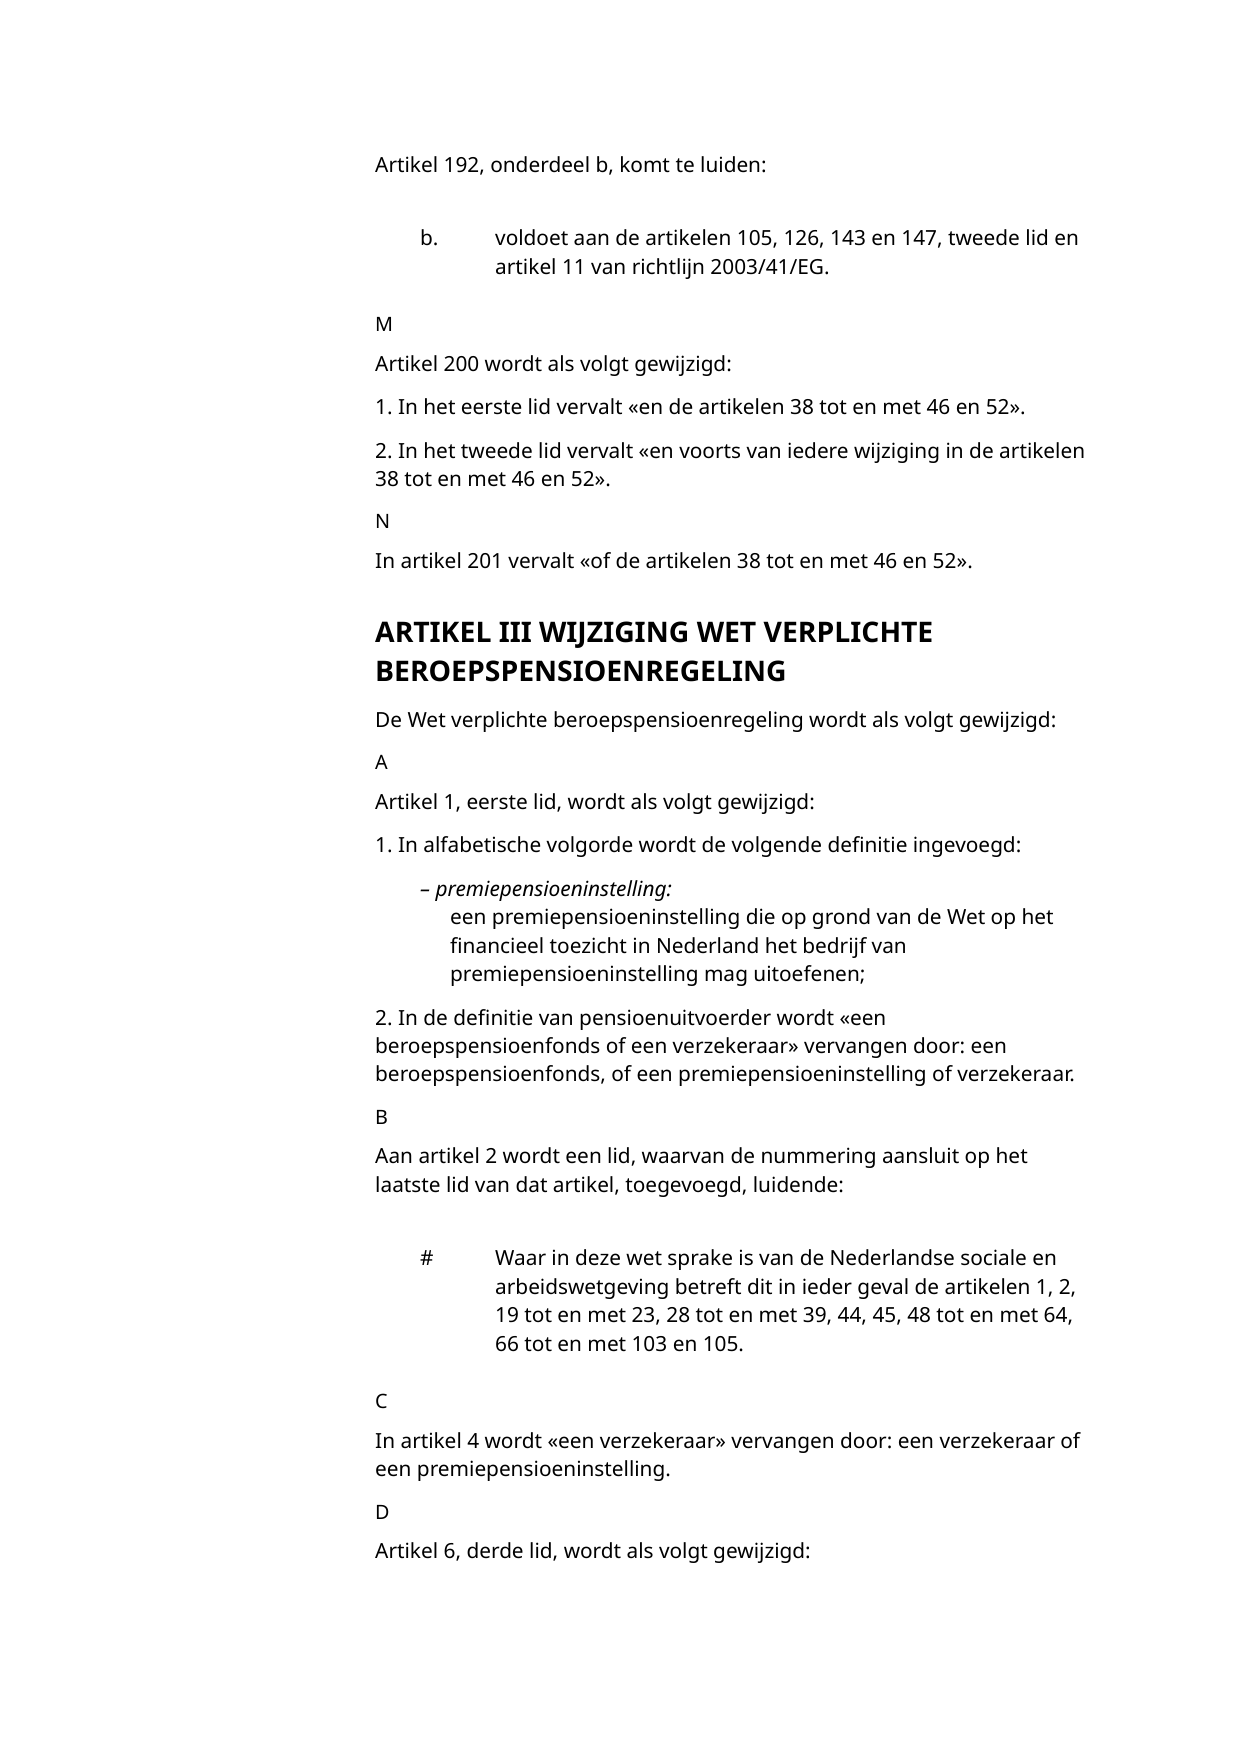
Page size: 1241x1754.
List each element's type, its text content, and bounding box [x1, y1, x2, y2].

list voldoet aan de artikelen 105, 126, 143 en 147, tweede lid en artikel 11 van richtlijn 2003/41/EG. [420, 223, 1090, 280]
text D [375, 1498, 1090, 1525]
text B [375, 1103, 1090, 1130]
text Artikel 1, eerste lid, wordt als volgt gewijzigd: [375, 787, 1090, 815]
text Artikel 200 wordt als volgt gewijzigd: [375, 349, 1090, 377]
list Waar in deze wet sprake is van de Nederlandse sociale en arbeidswetgeving betreft dit in ieder geval de artikelen 1, 2, 19 tot en met 23, 28 tot en met 39, 44, 45, 48 tot en met 64, 66 tot en met 103 en 105. [420, 1243, 1090, 1357]
text M [375, 310, 1090, 337]
text Artikel 6, derde lid, wordt als volgt gewijzigd: [375, 1537, 1090, 1565]
subtitle ARTIKEL III WIJZIGING WET VERPLICHTE BEROEPSPENSIOENREGELING [375, 612, 1090, 690]
text Artikel 192, onderdeel b, komt te luiden: [375, 150, 1090, 178]
text 2. In het tweede lid vervalt «en voorts van iedere wijziging in de artikelen 38 tot en met 46 en 52». [375, 436, 1090, 493]
text N [375, 508, 1090, 535]
text een premiepensioeninstelling die op grond van de Wet op het financieel toezicht in Nederland het bedrijf van premiepensioeninstelling mag uitoefenen; [450, 902, 1090, 988]
text In artikel 4 wordt «een verzekeraar» vervangen door: een verzekeraar of een premiepensioeninstelling. [375, 1426, 1090, 1483]
text De Wet verplichte beroepspensioenregeling wordt als volgt gewijzigd: [375, 705, 1090, 733]
text 2. In de definitie van pensioenuitvoerder wordt «een beroepspensioenfonds of een verzekeraar» vervangen door: een beroepspensioenfonds, of een premiepensioeninstelling of verzekeraar. [375, 1003, 1090, 1088]
text – premiepensioeninstelling: [420, 874, 1090, 902]
text In artikel 201 vervalt «of de artikelen 38 tot en met 46 en 52». [375, 547, 1090, 575]
text C [375, 1387, 1090, 1414]
text 1. In alfabetische volgorde wordt de volgende definitie ingevoegd: [375, 830, 1090, 859]
text 1. In het eerste lid vervalt «en de artikelen 38 tot en met 46 en 52». [375, 392, 1090, 421]
text Aan artikel 2 wordt een lid, waarvan de nummering aansluit op het laatste lid van dat artikel, toegevoegd, luidende: [375, 1142, 1090, 1198]
text A [375, 748, 1090, 775]
